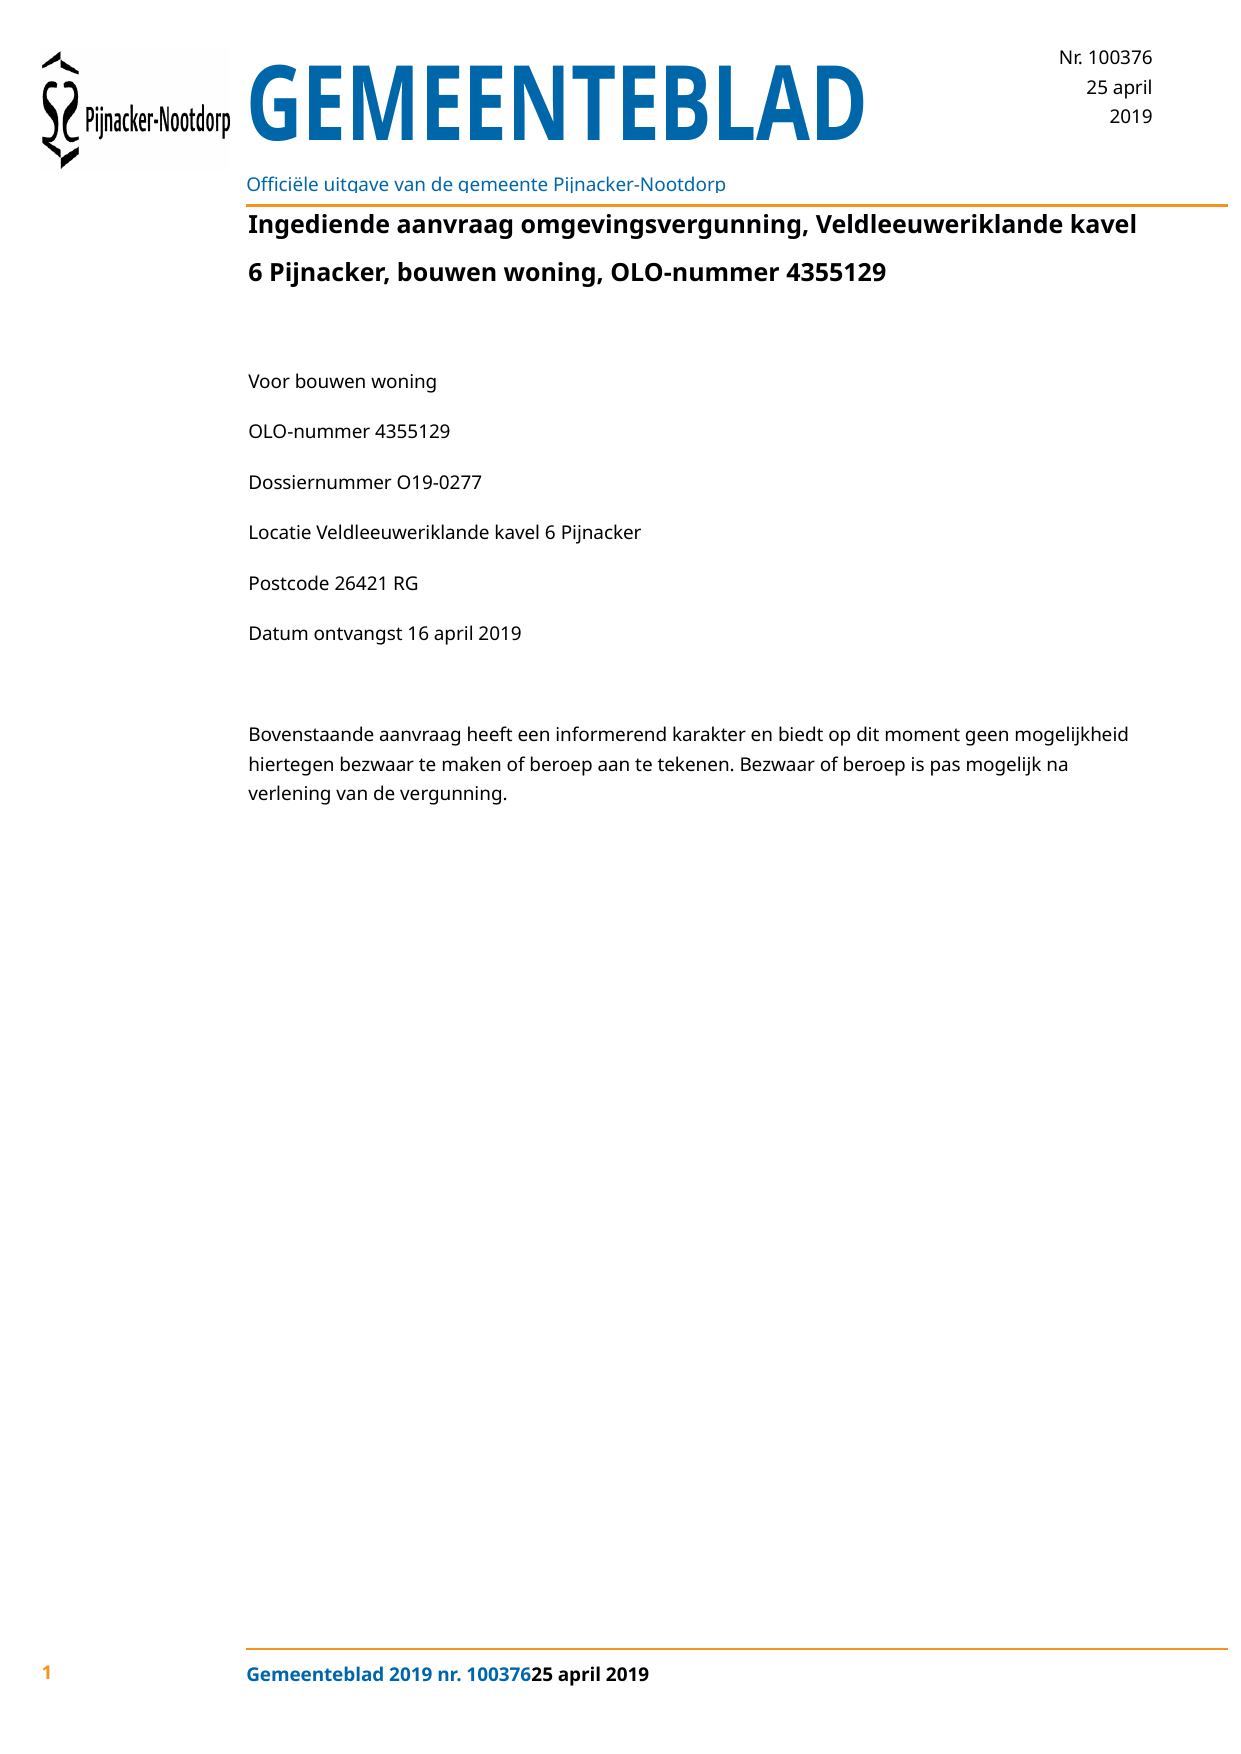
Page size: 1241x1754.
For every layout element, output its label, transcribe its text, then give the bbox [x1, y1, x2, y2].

text Datum ontvangst 16 april 2019 [248, 620, 1152, 646]
text OLO-nummer 4355129 [248, 419, 1152, 444]
text Postcode 26421 RG [248, 570, 1152, 596]
text Bovenstaande aanvraag heeft een informerend karakter en biedt op dit moment geen mogelijkheid hiertegen bezwaar te maken of beroep aan te tekenen. Bezwaar of beroep is pas mogelijk na verlening van de vergunning. [248, 721, 1152, 806]
text Ingediende aanvraag omgevingsvergunning, Veldleeuweriklande kavel 6 Pijnacker, bouwen woning, OLO-nummer 4355129 [248, 207, 1152, 288]
text Voor bouwen woning [248, 368, 1152, 394]
text Locatie Veldleeuweriklande kavel 6 Pijnacker [248, 519, 1152, 545]
picture [41, 47, 231, 172]
text Dossiernummer O19-0277 [248, 469, 1152, 495]
